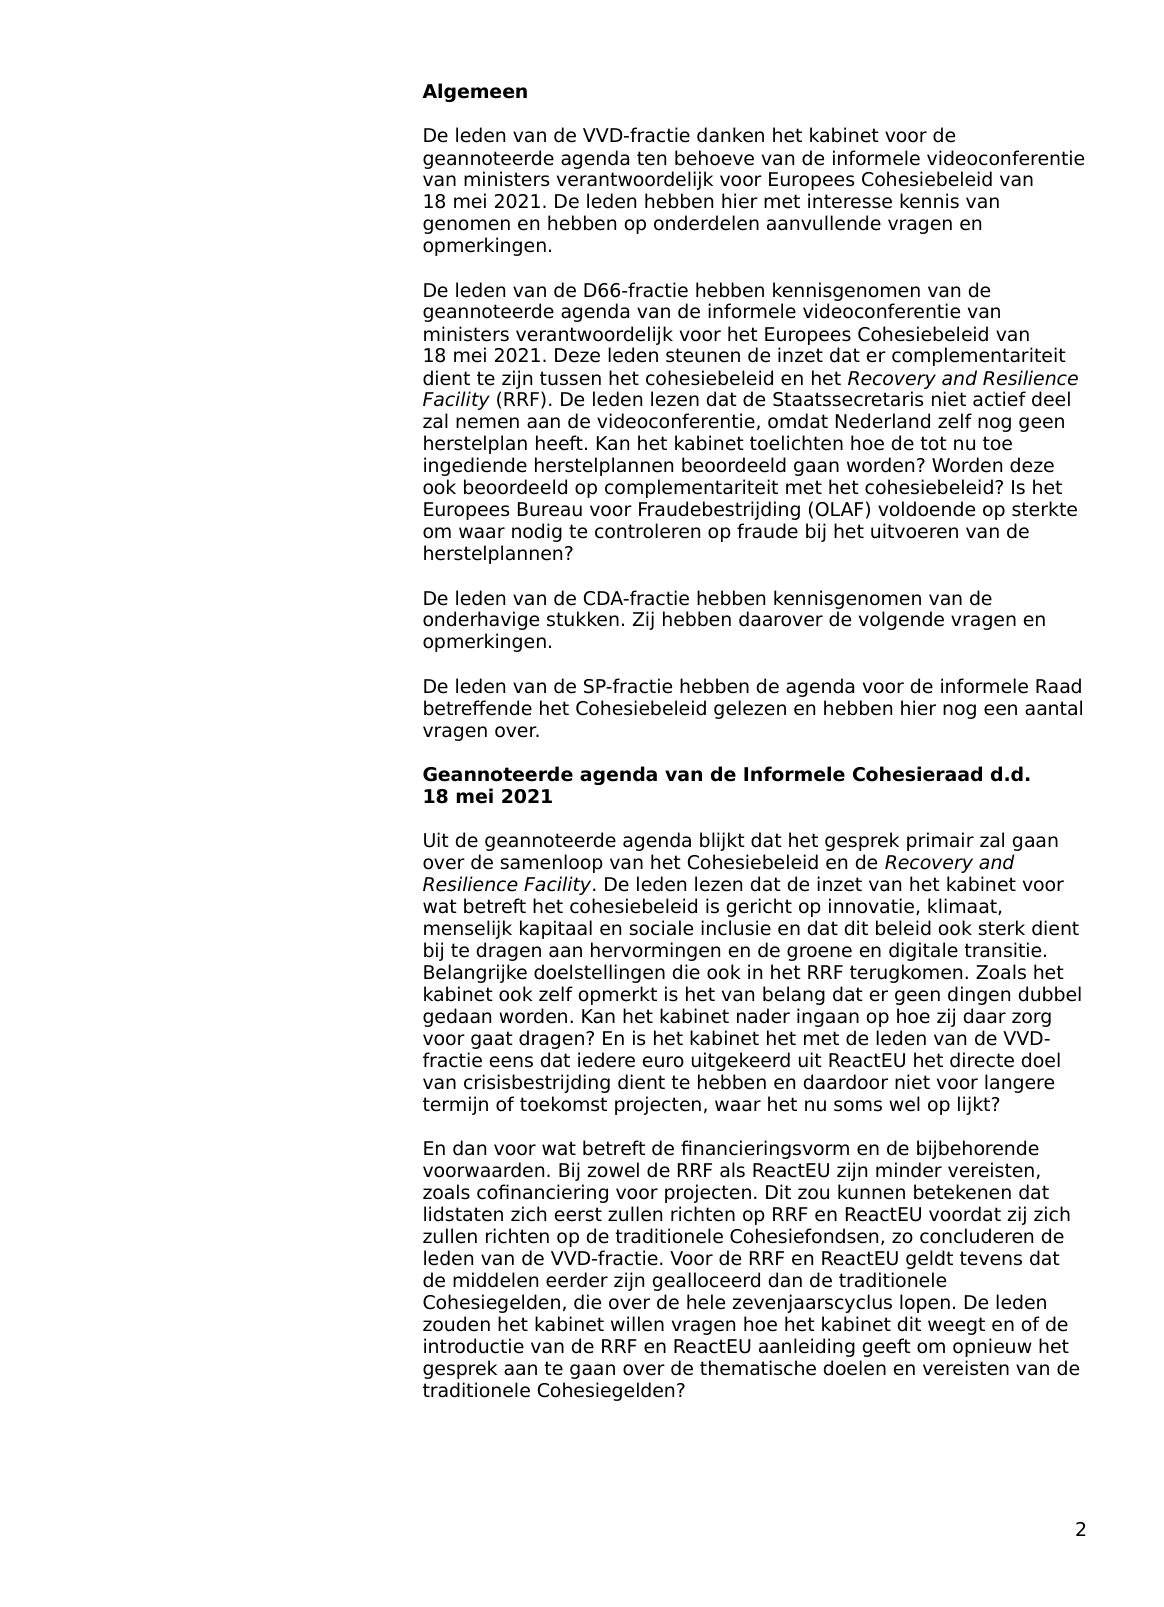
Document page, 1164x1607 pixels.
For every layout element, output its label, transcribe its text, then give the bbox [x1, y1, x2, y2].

text Uit de geannoteerde agenda blijkt dat het gesprek primair zal gaan over de samenloop van het Cohesiebeleid en de Recovery and Resilience Facility. De leden lezen dat de inzet van het kabinet voor wat betreft het cohesiebeleid is gericht op innovatie, klimaat, menselijk kapitaal en sociale inclusie en dat dit beleid ook sterk dient bij te dragen aan hervormingen en de groene en digitale transitie. Belangrijke doelstellingen die ook in het RRF terugkomen. Zoals het kabinet ook zelf opmerkt is het van belang dat er geen dingen dubbel gedaan worden. Kan het kabinet nader ingaan op hoe zij daar zorg voor gaat dragen? En is het kabinet het met de leden van de VVD-fractie eens dat iedere euro uitgekeerd uit ReactEU het directe doel van crisisbestrijding dient te hebben en daardoor niet voor langere termijn of toekomst projecten, waar het nu soms wel op lijkt? [422, 830, 1087, 1116]
text De leden van de CDA-fractie hebben kennisgenomen van de onderhavige stukken. Zij hebben daarover de volgende vragen en opmerkingen. [422, 587, 1087, 653]
text En dan voor wat betreft de financieringsvorm en de bijbehorende voorwaarden. Bij zowel de RRF als ReactEU zijn minder vereisten, zoals cofinanciering voor projecten. Dit zou kunnen betekenen dat lidstaten zich eerst zullen richten op RRF en ReactEU voordat zij zich zullen richten op de traditionele Cohesiefondsen, zo concluderen de leden van de VVD-fractie. Voor de RRF en ReactEU geldt tevens dat de middelen eerder zijn gealloceerd dan de traditionele Cohesiegelden, die over de hele zevenjaarscyclus lopen. De leden zouden het kabinet willen vragen hoe het kabinet dit weegt en of de introductie van de RRF en ReactEU aanleiding geeft om opnieuw het gesprek aan te gaan over de thematische doelen en vereisten van de traditionele Cohesiegelden? [422, 1138, 1087, 1401]
text De leden van de VVD-fractie danken het kabinet voor de geannoteerde agenda ten behoeve van de informele videoconferentie van ministers verantwoordelijk voor Europees Cohesiebeleid van 18 mei 2021. De leden hebben hier met interesse kennis van genomen en hebben op onderdelen aanvullende vragen en opmerkingen. [422, 125, 1087, 257]
text De leden van de D66-fractie hebben kennisgenomen van de geannoteerde agenda van de informele videoconferentie van ministers verantwoordelijk voor het Europees Cohesiebeleid van 18 mei 2021. Deze leden steunen de inzet dat er complementariteit dient te zijn tussen het cohesiebeleid en het Recovery and Resilience Facility (RRF). De leden lezen dat de Staatssecretaris niet actief deel zal nemen aan de videoconferentie, omdat Nederland zelf nog geen herstelplan heeft. Kan het kabinet toelichten hoe de tot nu toe ingediende herstelplannen beoordeeld gaan worden? Worden deze ook beoordeeld op complementariteit met het cohesiebeleid? Is het Europees Bureau voor Fraudebestrijding (OLAF) voldoende op sterkte om waar nodig te controleren op fraude bij het uitvoeren van de herstelplannen? [422, 279, 1087, 565]
subtitle Algemeen [422, 81, 1087, 103]
subtitle Geannoteerde agenda van de Informele Cohesieraad d.d. 18 mei 2021 [422, 764, 1087, 808]
text De leden van de SP-fractie hebben de agenda voor de informele Raad betreffende het Cohesiebeleid gelezen en hebben hier nog een aantal vragen over. [422, 676, 1087, 741]
